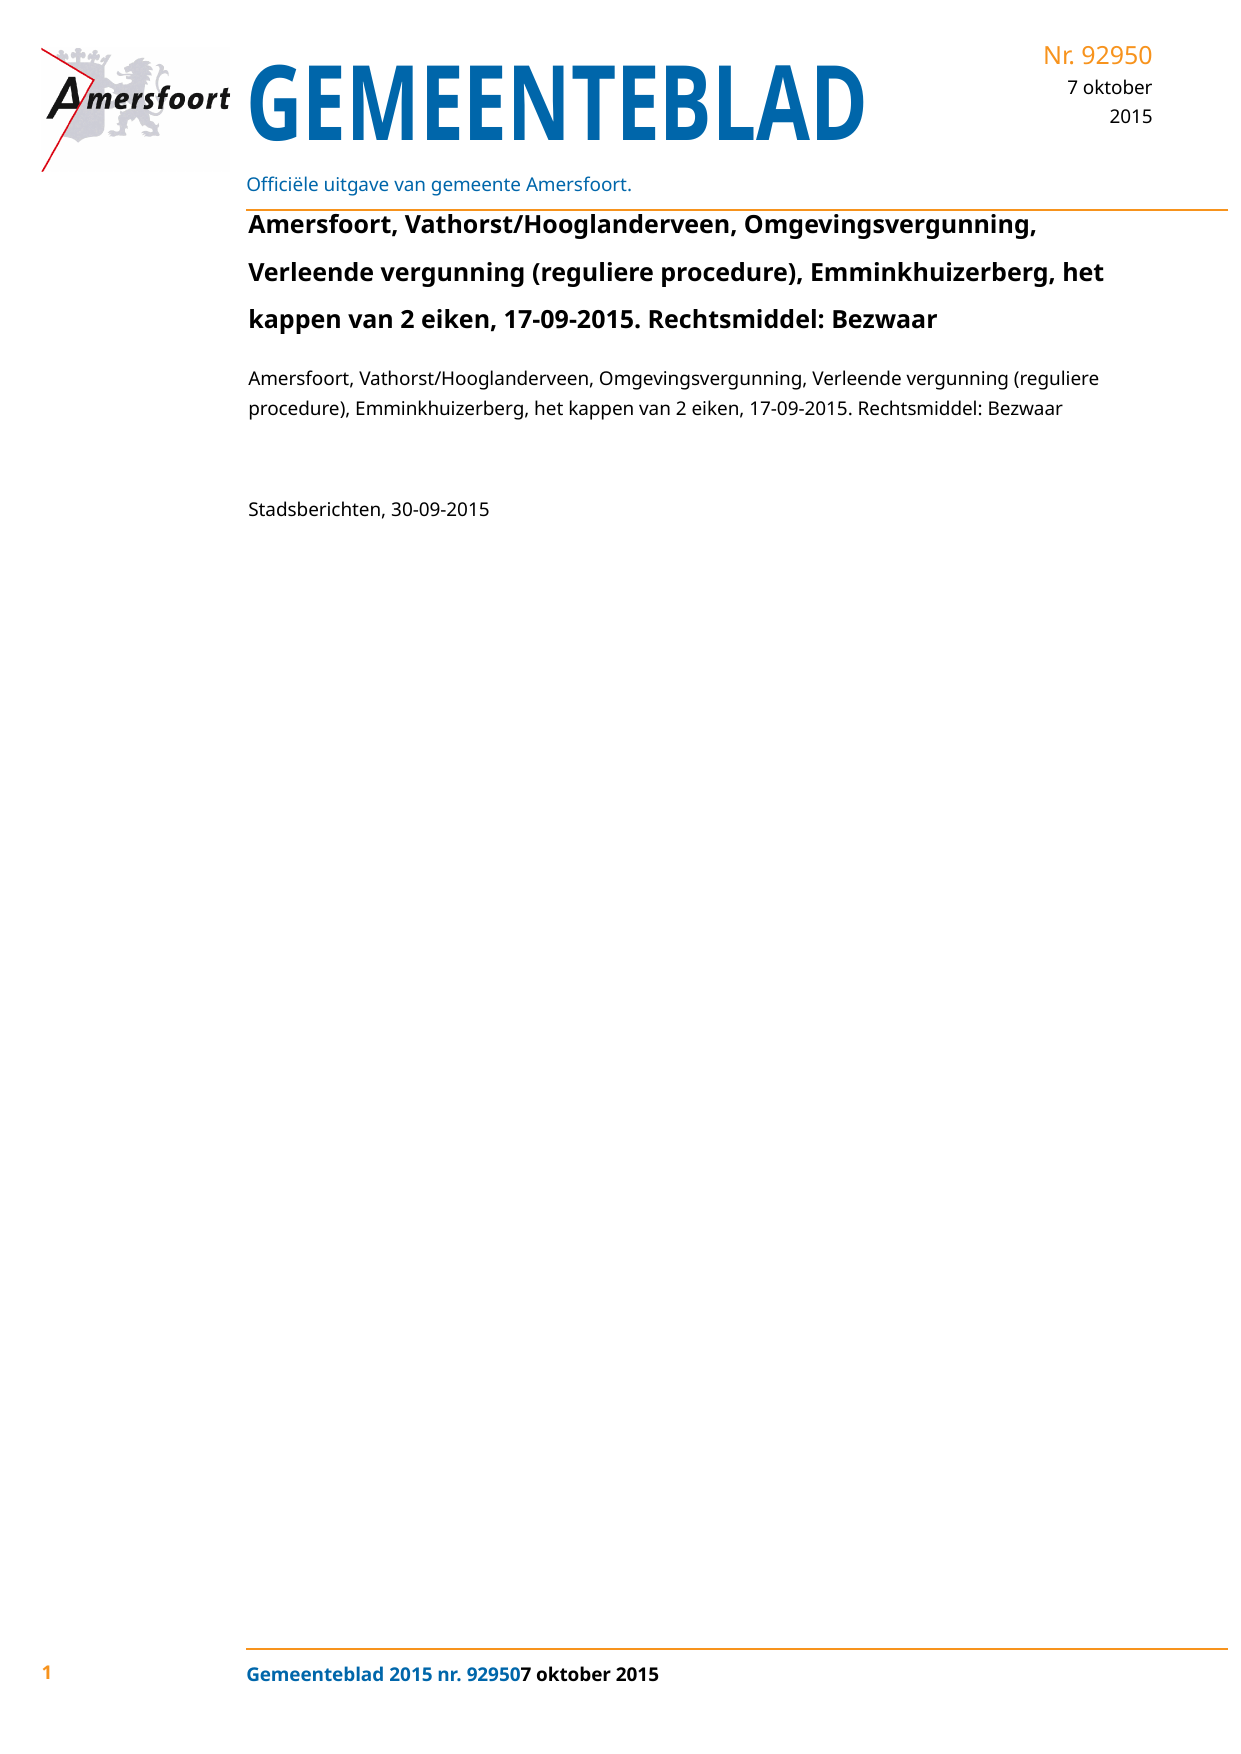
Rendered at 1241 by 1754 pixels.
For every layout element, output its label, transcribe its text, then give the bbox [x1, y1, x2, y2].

text Amersfoort, Vathorst/Hooglanderveen, Omgevingsvergunning, Verleende vergunning (reguliere procedure), Emminkhuizerberg, het kappen van 2 eiken, 17-09-2015. Rechtsmiddel: Bezwaar [248, 366, 1152, 421]
text Stadsberichten, 30-09-2015 [248, 496, 1152, 522]
text Amersfoort, Vathorst/Hooglanderveen, Omgevingsvergunning, Verleende vergunning (reguliere procedure), Emminkhuizerberg, het kappen van 2 eiken, 17-09-2015. Rechtsmiddel: Bezwaar [248, 211, 1152, 336]
picture [41, 47, 231, 172]
